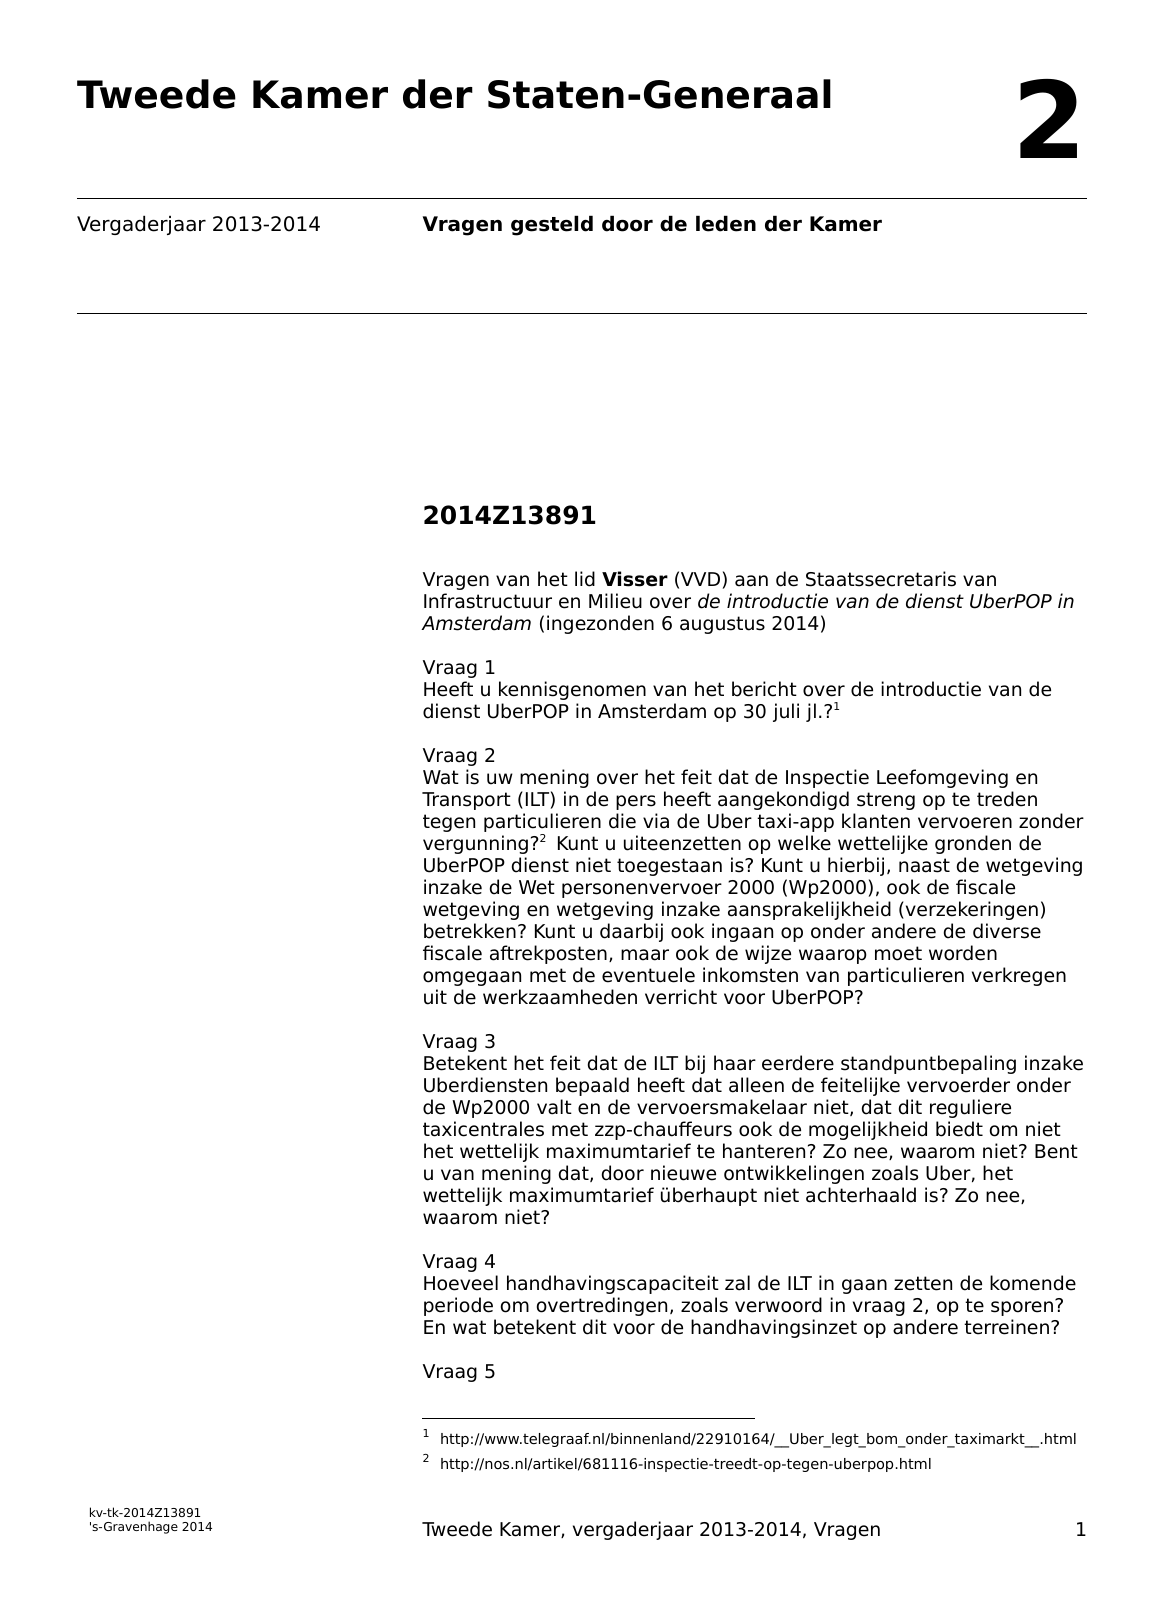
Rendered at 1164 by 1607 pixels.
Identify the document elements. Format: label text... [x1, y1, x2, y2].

text 2014Z13891 [422, 501, 1087, 531]
text Wat is uw mening over het feit dat de Inspectie Leefomgeving en Transport (ILT) in de pers heeft aangekondigd streng op te treden tegen particulieren die via de Uber taxi-app klanten vervoeren zonder vergunning? Kunt u uiteenzetten op welke wettelijke gronden de UberPOP dienst niet toegestaan is? Kunt u hierbij, naast de wetgeving inzake de Wet personenvervoer 2000 (Wp2000), ook de fiscale wetgeving en wetgeving inzake aansprakelijkheid (verzekeringen) betrekken? Kunt u daarbij ook ingaan op onder andere de diverse fiscale aftrekposten, maar ook de wijze waarop moet worden omgegaan met de eventuele inkomsten van particulieren verkregen uit de werkzaamheden verricht voor UberPOP? [422, 767, 1087, 1009]
text Hoeveel handhavingscapaciteit zal de ILT in gaan zetten de komende periode om overtredingen, zoals verwoord in vraag 2, op te sporen? En wat betekent dit voor de handhavingsinzet op andere terreinen? [422, 1273, 1087, 1339]
text Vraag 5 [422, 1361, 1087, 1383]
text http://nos.nl/artikel/681116-inspectie-treedt-op-tegen-uberpop.html [422, 1452, 1087, 1474]
text Betekent het feit dat de ILT bij haar eerdere standpuntbepaling inzake Uberdiensten bepaald heeft dat alleen de feitelijke vervoerder onder de Wp2000 valt en de vervoersmakelaar niet, dat dit reguliere taxicentrales met zzp-chauffeurs ook de mogelijkheid biedt om niet het wettelijk maximumtarief te hanteren? Zo nee, waarom niet? Bent u van mening dat, door nieuwe ontwikkelingen zoals Uber, het wettelijk maximumtarief überhaupt niet achterhaald is? Zo nee, waarom niet? [422, 1053, 1087, 1229]
text Vraag 1 [422, 657, 1087, 679]
text Vraag 3 [422, 1031, 1087, 1053]
text kv-tk-2014Z13891 [88, 1506, 323, 1520]
text Vraag 4 [422, 1251, 1087, 1273]
table_header Tweede Kamer der Staten-Generaal [77, 59, 886, 198]
text Vraag 2 [422, 745, 1087, 767]
text Heeft u kennisgenomen van het bericht over de introductie van de dienst UberPOP in Amsterdam op 30 juli jl.? [422, 679, 1087, 723]
text 's-Gravenhage 2014 [88, 1520, 323, 1534]
text Vragen van het lid Visser (VVD) aan de Staatssecretaris van Infrastructuur en Milieu over de introductie van de dienst UberPOP in Amsterdam (ingezonden 6 augustus 2014) [422, 569, 1087, 635]
table_header 2 [886, 59, 1087, 198]
text http://www.telegraaf.nl/binnenland/22910164/__Uber_legt_bom_onder_taximarkt__.html [422, 1427, 1087, 1449]
table_cell Vragen gesteld door de leden der Kamer [422, 199, 1087, 313]
table_cell Vergaderjaar 2013-2014 [77, 199, 422, 313]
